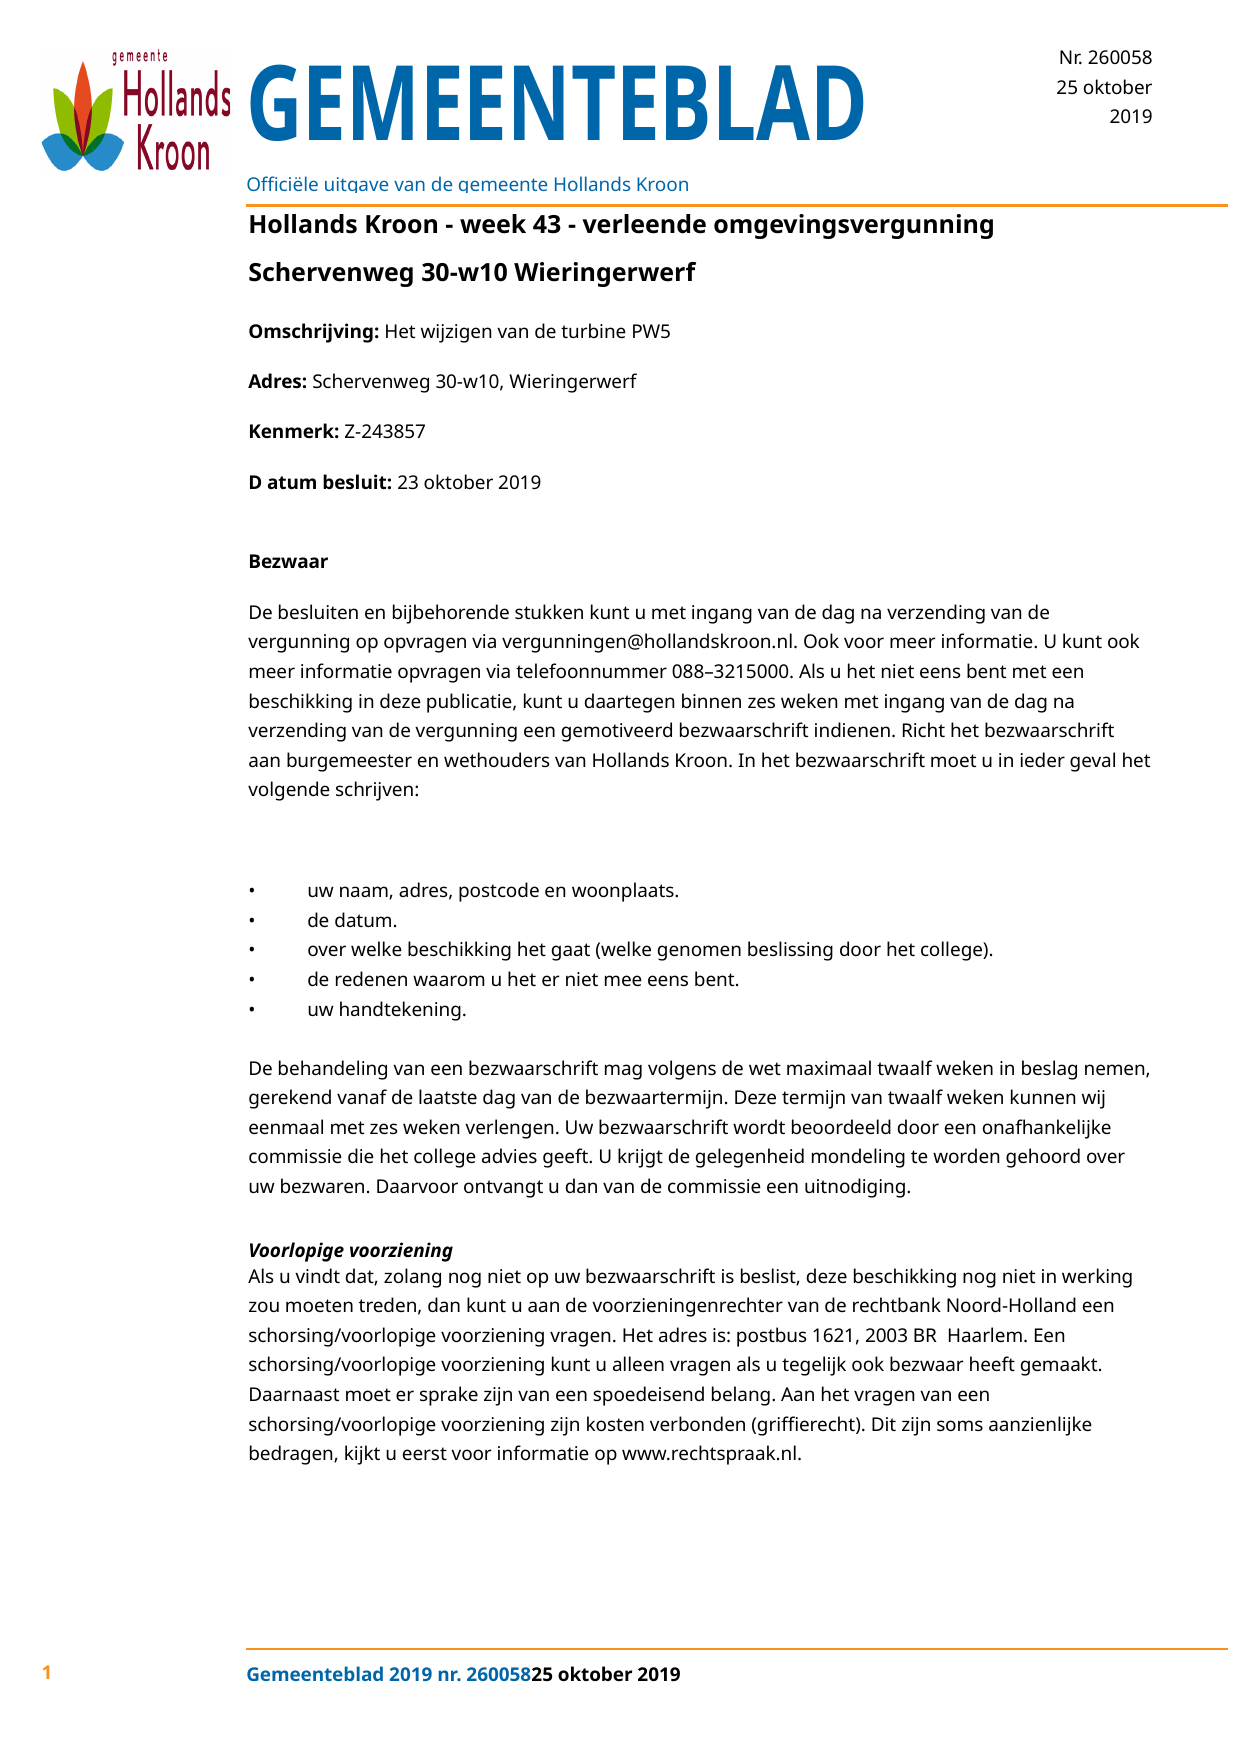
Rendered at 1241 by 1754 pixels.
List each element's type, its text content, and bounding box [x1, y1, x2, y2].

text De besluiten en bijbehorende stukken kunt u met ingang van de dag na verzending van de vergunning op opvragen via vergunningen@hollandskroon.nl. Ook voor meer informatie. U kunt ook meer informatie opvragen via telefoonnummer 088–3215000. Als u het niet eens bent met een beschikking in deze publicatie, kunt u daartegen binnen zes weken met ingang van de dag na verzending van de vergunning een gemotiveerd bezwaarschrift indienen. Richt het bezwaarschrift aan burgemeester en wethouders van Hollands Kroon. In het bezwaarschrift moet u in ieder geval het volgende schrijven: [248, 599, 1152, 802]
list de datum. [248, 907, 1152, 933]
text Adres: Schervenweg 30-w10, Wieringerwerf [248, 368, 1152, 394]
picture [41, 47, 231, 172]
table_header D atum besluit: 23 oktober 2019 [248, 469, 700, 495]
text Bezwaar [248, 549, 1152, 574]
text Hollands Kroon - week 43 - verleende omgevingsvergunning Schervenweg 30-w10 Wieringerwerf [248, 207, 1152, 288]
list uw naam, adres, postcode en woonplaats. [248, 877, 1152, 903]
text Als u vindt dat, zolang nog niet op uw bezwaarschrift is beslist, deze beschikking nog niet in werking zou moeten treden, dan kunt u aan de voorzieningenrechter van de rechtbank Noord-Holland een schorsing/voorlopige voorziening vragen. Het adres is: postbus 1621, 2003 BR Haarlem. Een schorsing/voorlopige voorziening kunt u alleen vragen als u tegelijk ook bezwaar heeft gemaakt. Daarnaast moet er sprake zijn van een spoedeisend belang. Aan het vragen van een schorsing/voorlopige voorziening zijn kosten verbonden (griffierecht). Dit zijn soms aanzienlijke bedragen, kijkt u eerst voor informatie op www.rechtspraak.nl. [248, 1263, 1152, 1466]
list over welke beschikking het gaat (welke genomen beslissing door het college). [248, 937, 1152, 962]
text Voorlopige voorziening [248, 1237, 1152, 1263]
list de redenen waarom u het er niet mee eens bent. [248, 966, 1152, 992]
list uw handtekening. [248, 996, 1152, 1021]
text Kenmerk: Z-243857 [248, 419, 1152, 444]
text Omschrijving: Het wijzigen van de turbine PW5 [248, 318, 1152, 344]
table_header [700, 469, 1152, 495]
text De behandeling van een bezwaarschrift mag volgens de wet maximaal twaalf weken in beslag nemen, gerekend vanaf de laatste dag van de bezwaartermijn. Deze termijn van twaalf weken kunnen wij eenmaal met zes weken verlengen. Uw bezwaarschrift wordt beoordeeld door een onafhankelijke commissie die het college advies geeft. U krijgt de gelegenheid mondeling te worden gehoord over uw bezwaren. Daarvoor ontvangt u dan van de commissie een uitnodiging. [248, 1055, 1152, 1199]
